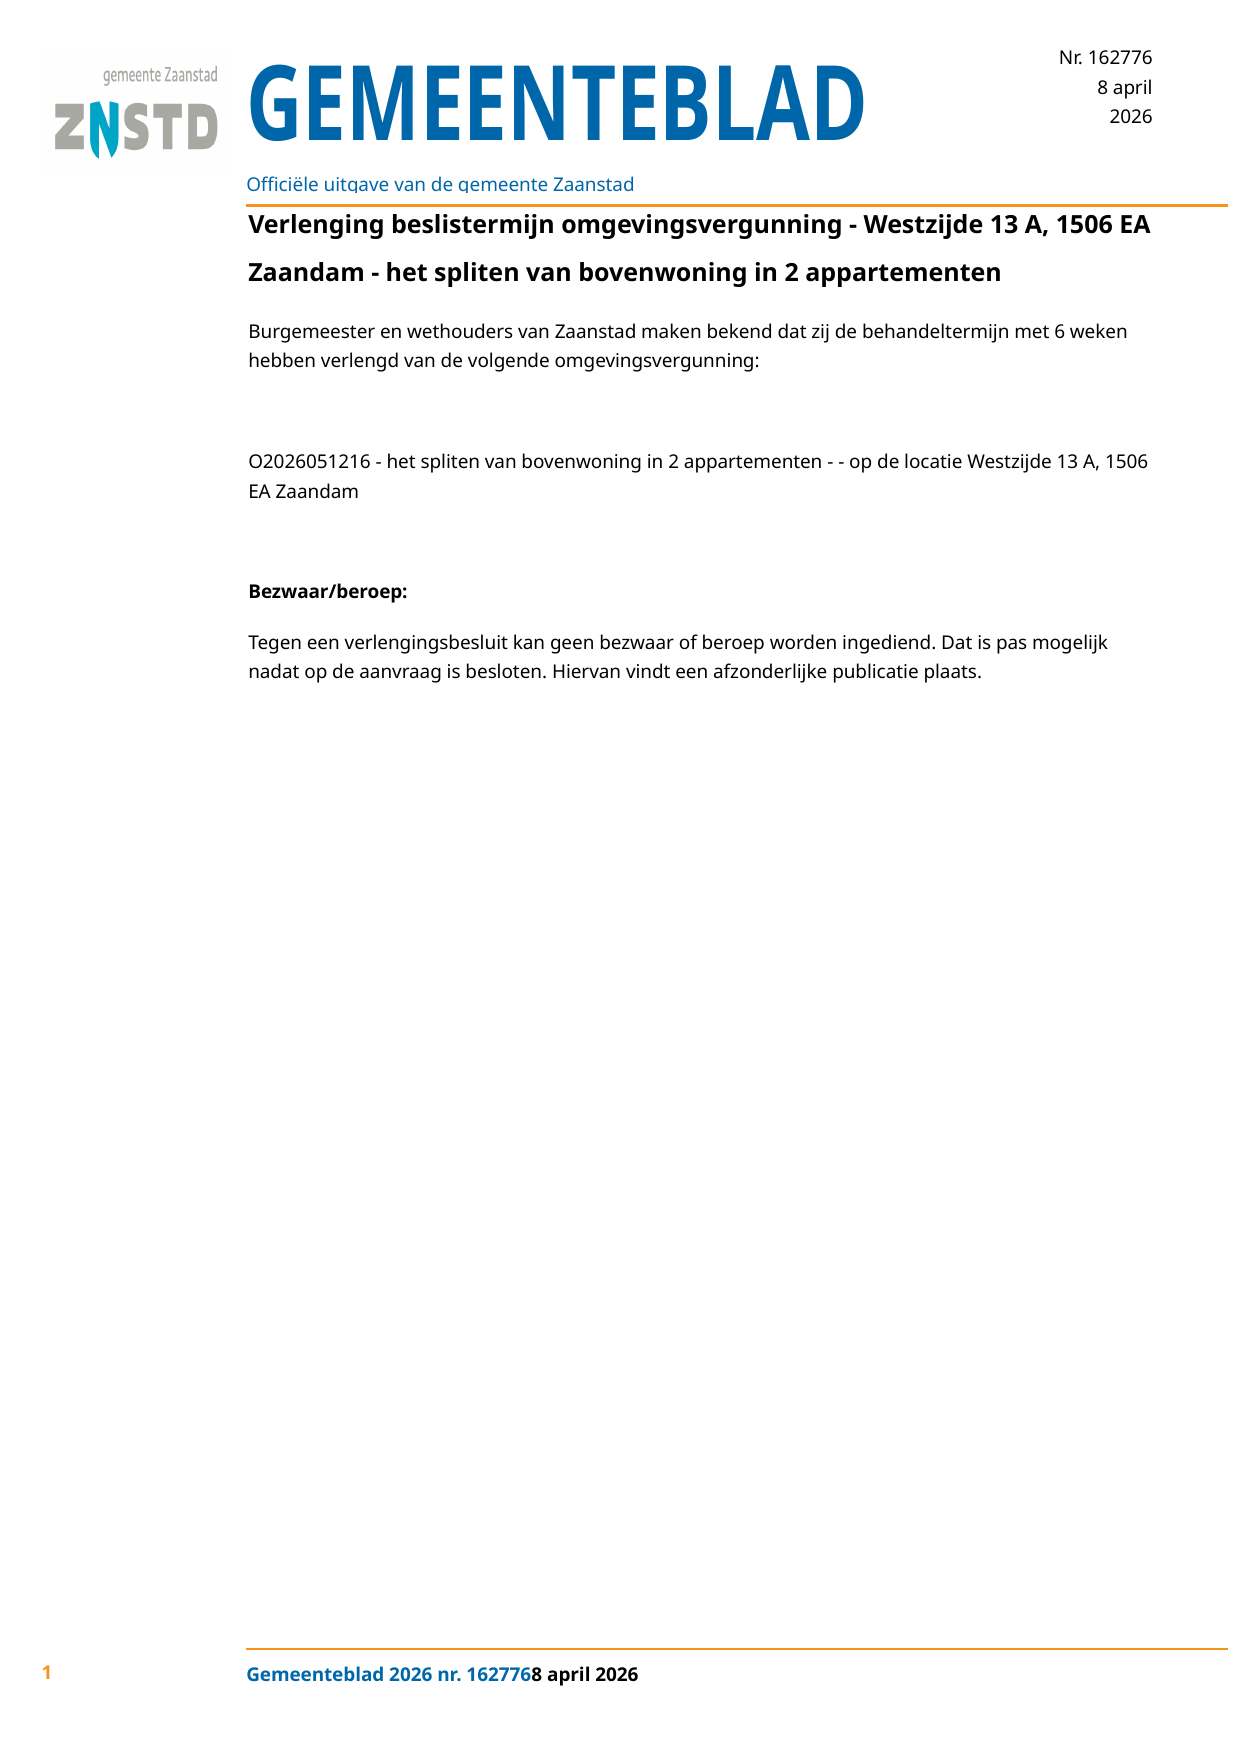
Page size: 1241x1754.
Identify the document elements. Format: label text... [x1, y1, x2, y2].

picture [41, 47, 231, 172]
text Tegen een verlengingsbesluit kan geen bezwaar of beroep worden ingediend. Dat is pas mogelijk nadat op de aanvraag is besloten. Hiervan vindt een afzonderlijke publicatie plaats. [248, 629, 1152, 684]
text Verlenging beslistermijn omgevingsvergunning - Westzijde 13 A, 1506 EA Zaandam - het spliten van bovenwoning in 2 appartementen [248, 207, 1152, 288]
text Bezwaar/beroep: [248, 579, 1152, 604]
text O2026051216 - het spliten van bovenwoning in 2 appartementen - - op de locatie Westzijde 13 A, 1506 EA Zaandam [248, 448, 1152, 504]
text Burgemeester en wethouders van Zaanstad maken bekend dat zij de behandeltermijn met 6 weken hebben verlengd van de volgende omgevingsvergunning: [248, 318, 1152, 373]
